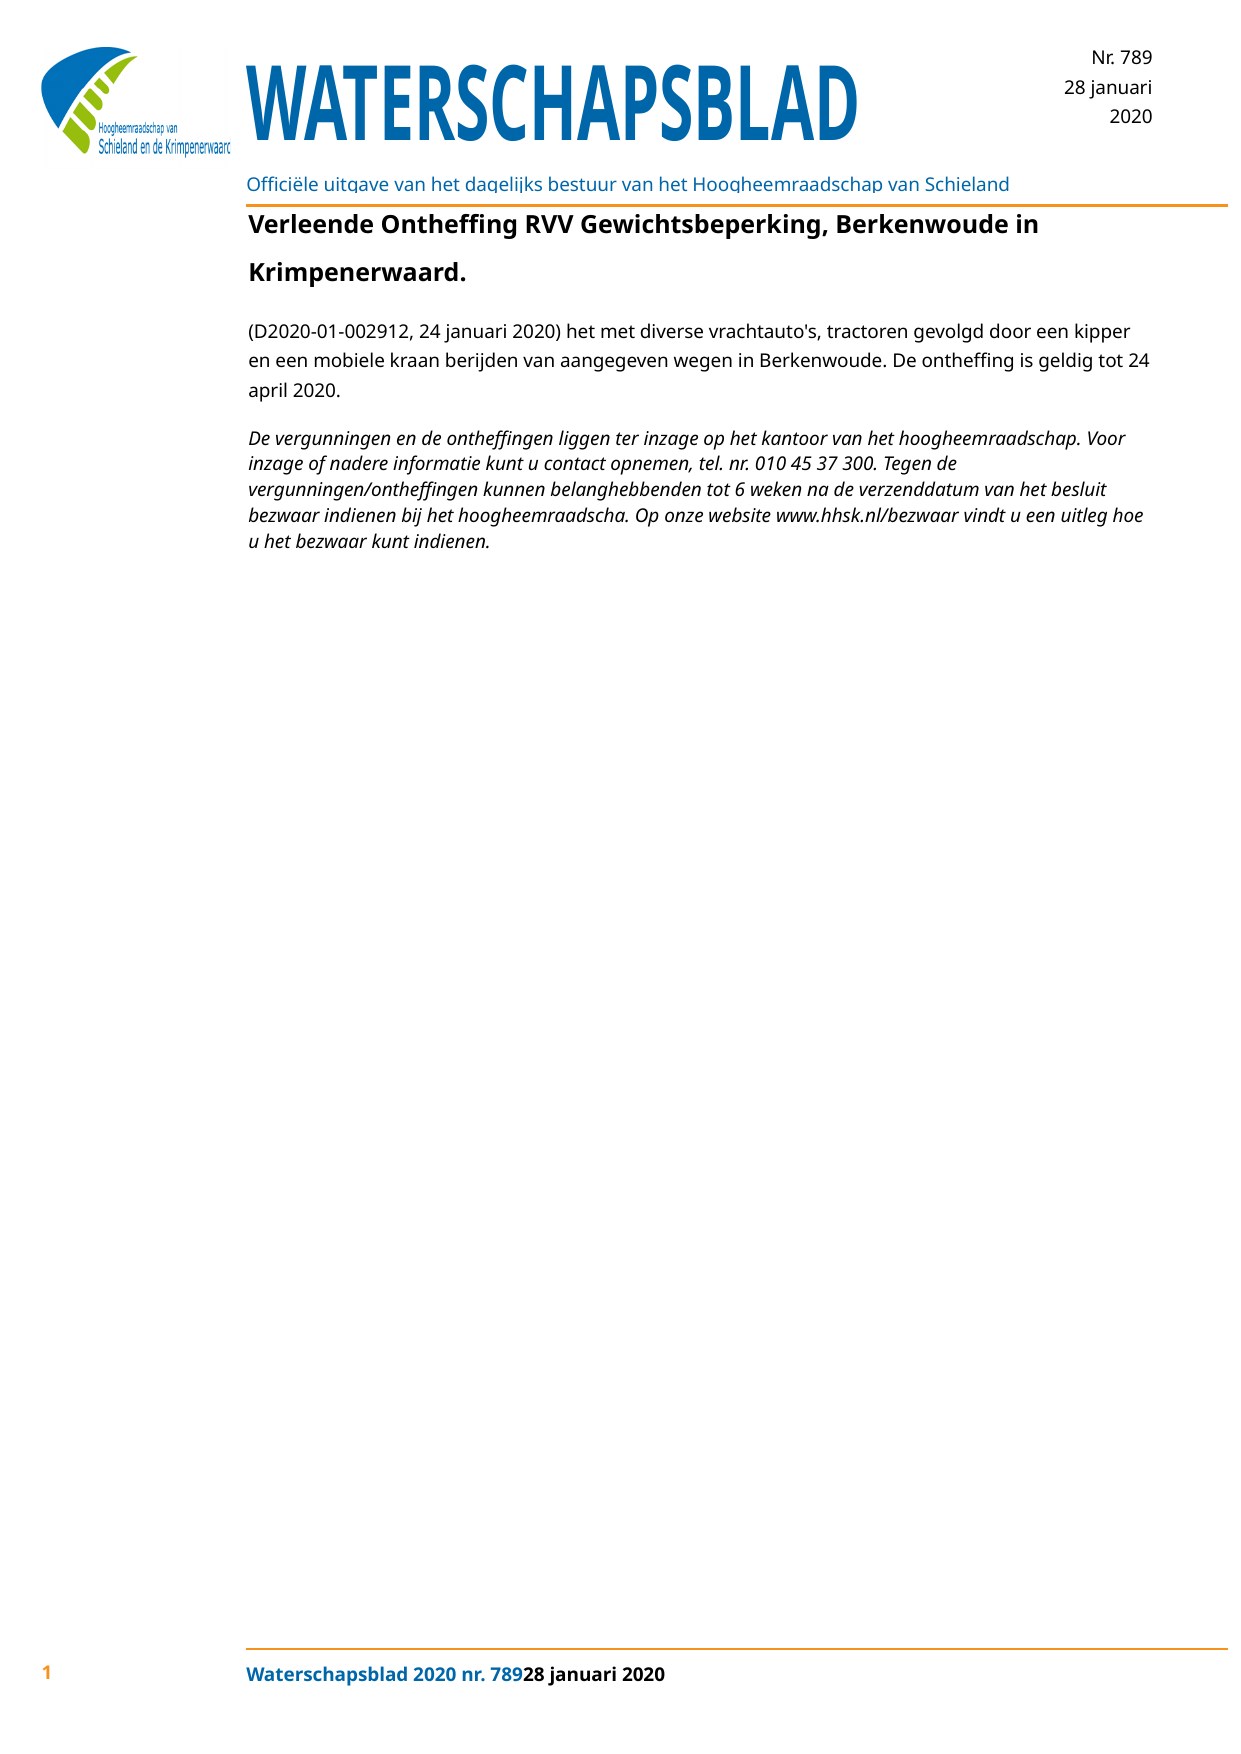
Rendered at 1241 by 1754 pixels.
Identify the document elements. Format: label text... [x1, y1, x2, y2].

text De vergunningen en de ontheffingen liggen ter inzage op het kantoor van het hoogheemraadschap. Voor inzage of nadere informatie kunt u contact opnemen, tel. nr. 010 45 37 300. Tegen de vergunningen/ontheffingen kunnen belanghebbenden tot 6 weken na de verzenddatum van het besluit bezwaar indienen bij het hoogheemraadscha. Op onze website www.hhsk.nl/bezwaar vindt u een uitleg hoe u het bezwaar kunt indienen. [248, 425, 1152, 553]
text Verleende Ontheffing RVV Gewichtsbeperking, Berkenwoude in Krimpenerwaard. [248, 207, 1152, 288]
picture [41, 47, 231, 172]
text (D2020-01-002912, 24 januari 2020) het met diverse vrachtauto's, tractoren gevolgd door een kipper en een mobiele kraan berijden van aangegeven wegen in Berkenwoude. De ontheffing is geldig tot 24 april 2020. [248, 318, 1152, 403]
